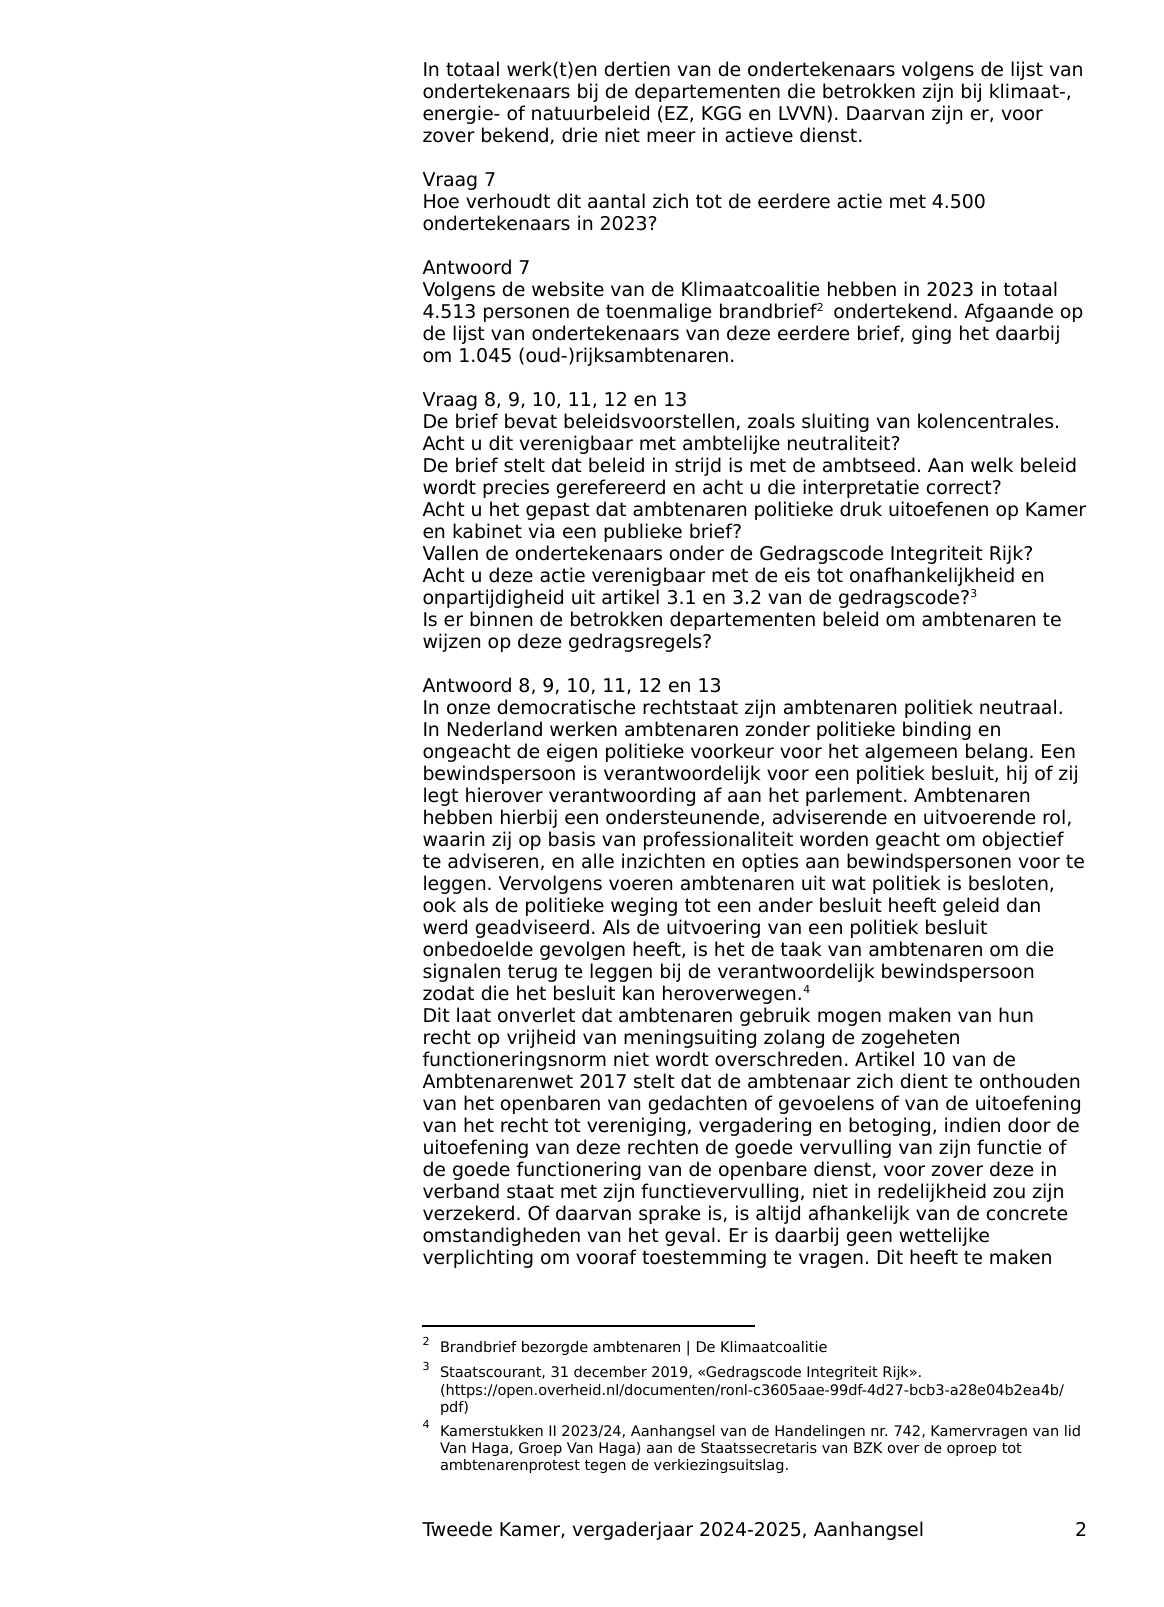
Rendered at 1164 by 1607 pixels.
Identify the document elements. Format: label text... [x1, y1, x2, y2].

text Vallen de ondertekenaars onder de Gedragscode Integriteit Rijk? [422, 543, 1087, 565]
text Staatscourant, 31 december 2019, «Gedragscode Integriteit Rijk». (https://open.overheid.nl/documenten/ronl-c3605aae-99df-4d27-bcb3-a28e04b2ea4b/pdf) [422, 1360, 1087, 1416]
text Kamerstukken II 2023/24, Aanhangsel van de Handelingen nr. 742, Kamervragen van lid Van Haga, Groep Van Haga) aan de Staatssecretaris van BZK over de oproep tot ambtenarenprotest tegen de verkiezingsuitslag. [422, 1418, 1087, 1474]
text Vraag 8, 9, 10, 11, 12 en 13 [422, 389, 1087, 411]
text Is er binnen de betrokken departementen beleid om ambtenaren te wijzen op deze gedragsregels? [422, 609, 1087, 653]
text Antwoord 8, 9, 10, 11, 12 en 13 [422, 675, 1087, 697]
text Antwoord 7 [422, 257, 1087, 279]
text Brandbrief bezorgde ambtenaren | De Klimaatcoalitie [422, 1335, 1087, 1357]
text Volgens de website van de Klimaatcoalitie hebben in 2023 in totaal 4.513 personen de toenmalige brandbrief ondertekend. Afgaande op de lijst van ondertekenaars van deze eerdere brief, ging het daarbij om 1.045 (oud-)rijksambtenaren. [422, 279, 1087, 367]
text Vraag 7 [422, 169, 1087, 191]
text Acht u het gepast dat ambtenaren politieke druk uitoefenen op Kamer en kabinet via een publieke brief? [422, 499, 1087, 543]
text In totaal werk(t)en dertien van de ondertekenaars volgens de lijst van ondertekenaars bij de departementen die betrokken zijn bij klimaat-, energie- of natuurbeleid (EZ, KGG en LVVN). Daarvan zijn er, voor zover bekend, drie niet meer in actieve dienst. [422, 59, 1087, 147]
text De brief stelt dat beleid in strijd is met de ambtseed. Aan welk beleid wordt precies gerefereerd en acht u die interpretatie correct? [422, 455, 1087, 499]
text Hoe verhoudt dit aantal zich tot de eerdere actie met 4.500 ondertekenaars in 2023? [422, 191, 1087, 235]
text De brief bevat beleidsvoorstellen, zoals sluiting van kolencentrales. Acht u dit verenigbaar met ambtelijke neutraliteit? [422, 411, 1087, 455]
text In onze democratische rechtstaat zijn ambtenaren politiek neutraal. In Nederland werken ambtenaren zonder politieke binding en ongeacht de eigen politieke voorkeur voor het algemeen belang. Een bewindspersoon is verantwoordelijk voor een politiek besluit, hij of zij legt hierover verantwoording af aan het parlement. Ambtenaren hebben hierbij een ondersteunende, adviserende en uitvoerende rol, waarin zij op basis van professionaliteit worden geacht om objectief te adviseren, en alle inzichten en opties aan bewindspersonen voor te leggen. Vervolgens voeren ambtenaren uit wat politiek is besloten, ook als de politieke weging tot een ander besluit heeft geleid dan werd geadviseerd. Als de uitvoering van een politiek besluit onbedoelde gevolgen heeft, is het de taak van ambtenaren om die signalen terug te leggen bij de verantwoordelijk bewindspersoon zodat die het besluit kan heroverwegen. [422, 697, 1087, 1005]
text Acht u deze actie verenigbaar met de eis tot onafhankelijkheid en onpartijdigheid uit artikel 3.1 en 3.2 van de gedragscode? [422, 565, 1087, 609]
text Dit laat onverlet dat ambtenaren gebruik mogen maken van hun recht op vrijheid van meningsuiting zolang de zogeheten functioneringsnorm niet wordt overschreden. Artikel 10 van de Ambtenarenwet 2017 stelt dat de ambtenaar zich dient te onthouden van het openbaren van gedachten of gevoelens of van de uitoefening van het recht tot vereniging, vergadering en betoging, indien door de uitoefening van deze rechten de goede vervulling van zijn functie of de goede functionering van de openbare dienst, voor zover deze in verband staat met zijn functievervulling, niet in redelijkheid zou zijn verzekerd. Of daarvan sprake is, is altijd afhankelijk van de concrete omstandigheden van het geval. Er is daarbij geen wettelijke verplichting om vooraf toestemming te vragen. Dit heeft te maken [422, 1005, 1087, 1269]
